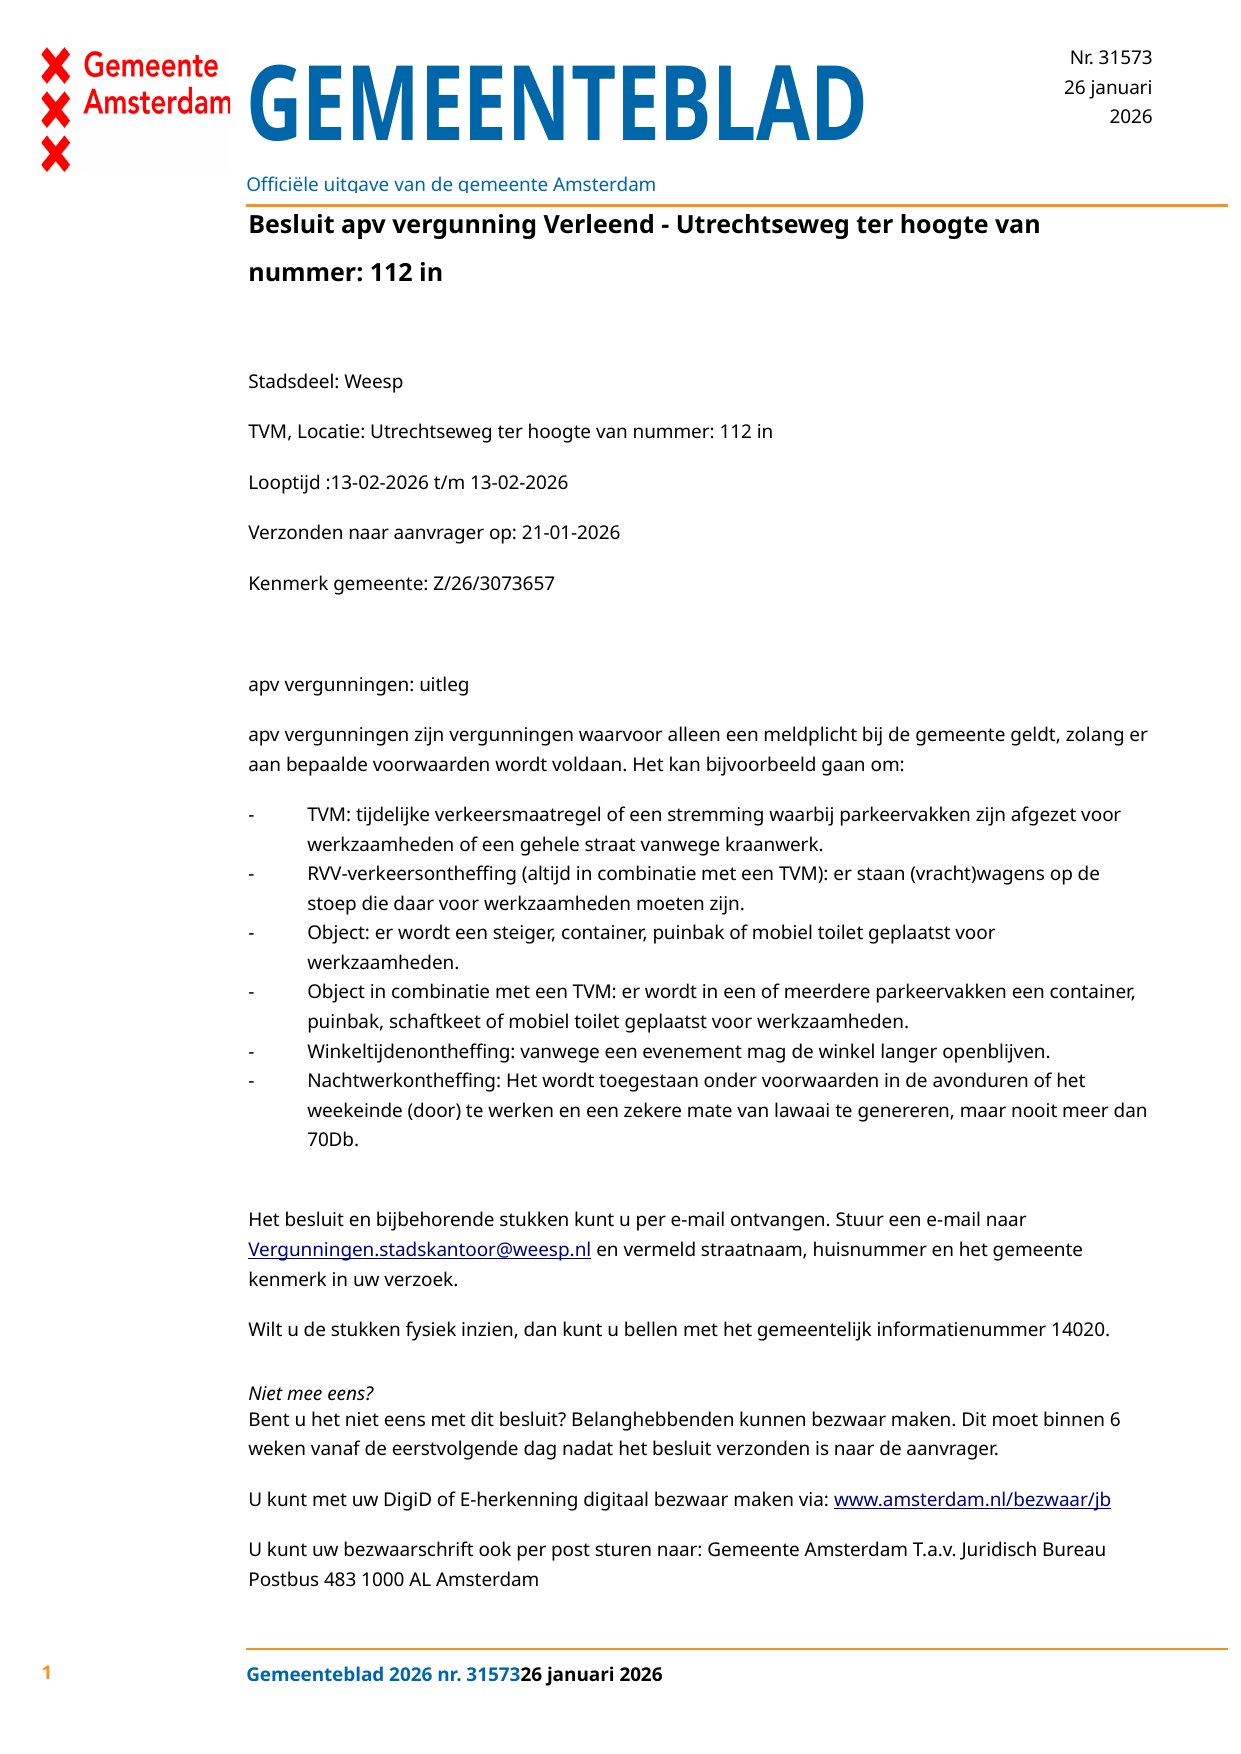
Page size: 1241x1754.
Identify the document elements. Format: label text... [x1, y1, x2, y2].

list Nachtwerkontheffing: Het wordt toegestaan onder voorwaarden in de avonduren of het weekeinde (door) te werken en een zekere mate van lawaai te genereren, maar nooit meer dan 70Db. [248, 1067, 1152, 1152]
text Looptijd :13-02-2026 t/m 13-02-2026 [248, 469, 1152, 495]
text apv vergunningen zijn vergunningen waarvoor alleen een meldplicht bij de gemeente geldt, zolang er aan bepaalde voorwaarden wordt voldaan. Het kan bijvoorbeeld gaan om: [248, 721, 1152, 777]
picture [41, 47, 231, 172]
text Besluit apv vergunning Verleend - Utrechtseweg ter hoogte van nummer: 112 in [248, 207, 1152, 288]
text Niet mee eens? [248, 1380, 1152, 1406]
text U kunt uw bezwaarschrift ook per post sturen naar: Gemeente Amsterdam T.a.v. Juridisch Bureau Postbus 483 1000 AL Amsterdam [248, 1536, 1152, 1592]
list TVM: tijdelijke verkeersmaatregel of een stremming waarbij parkeervakken zijn afgezet voor werkzaamheden of een gehele straat vanwege kraanwerk. [248, 801, 1152, 857]
text Het besluit en bijbehorende stukken kunt u per e-mail ontvangen. Stuur een e-mail naar Vergunningen.stadskantoor@weesp.nl en vermeld straatnaam, huisnummer en het gemeente kenmerk in uw verzoek. [248, 1207, 1152, 1292]
text Stadsdeel: Weesp [248, 368, 1152, 394]
text Bent u het niet eens met dit besluit? Belanghebbenden kunnen bezwaar maken. Dit moet binnen 6 weken vanaf de eerstvolgende dag nadat het besluit verzonden is naar de aanvrager. [248, 1406, 1152, 1461]
list Object: er wordt een steiger, container, puinbak of mobiel toilet geplaatst voor werkzaamheden. [248, 919, 1152, 975]
text Kenmerk gemeente: Z/26/3073657 [248, 570, 1152, 596]
text Verzonden naar aanvrager op: 21-01-2026 [248, 519, 1152, 545]
list RVV-verkeersontheffing (altijd in combinatie met een TVM): er staan (vracht)wagens op de stoep die daar voor werkzaamheden moeten zijn. [248, 860, 1152, 916]
text Wilt u de stukken fysiek inzien, dan kunt u bellen met het gemeentelijk informatienummer 14020. [248, 1316, 1152, 1342]
list Winkeltijdenontheffing: vanwege een evenement mag de winkel langer openblijven. [248, 1038, 1152, 1064]
text apv vergunningen: uitleg [248, 671, 1152, 697]
text TVM, Locatie: Utrechtseweg ter hoogte van nummer: 112 in [248, 419, 1152, 444]
list Object in combinatie met een TVM: er wordt in een of meerdere parkeervakken een container, puinbak, schaftkeet of mobiel toilet geplaatst voor werkzaamheden. [248, 979, 1152, 1034]
text U kunt met uw DigiD of E-herkenning digitaal bezwaar maken via: www.amsterdam.nl/bezwaar/jb [248, 1486, 1152, 1512]
